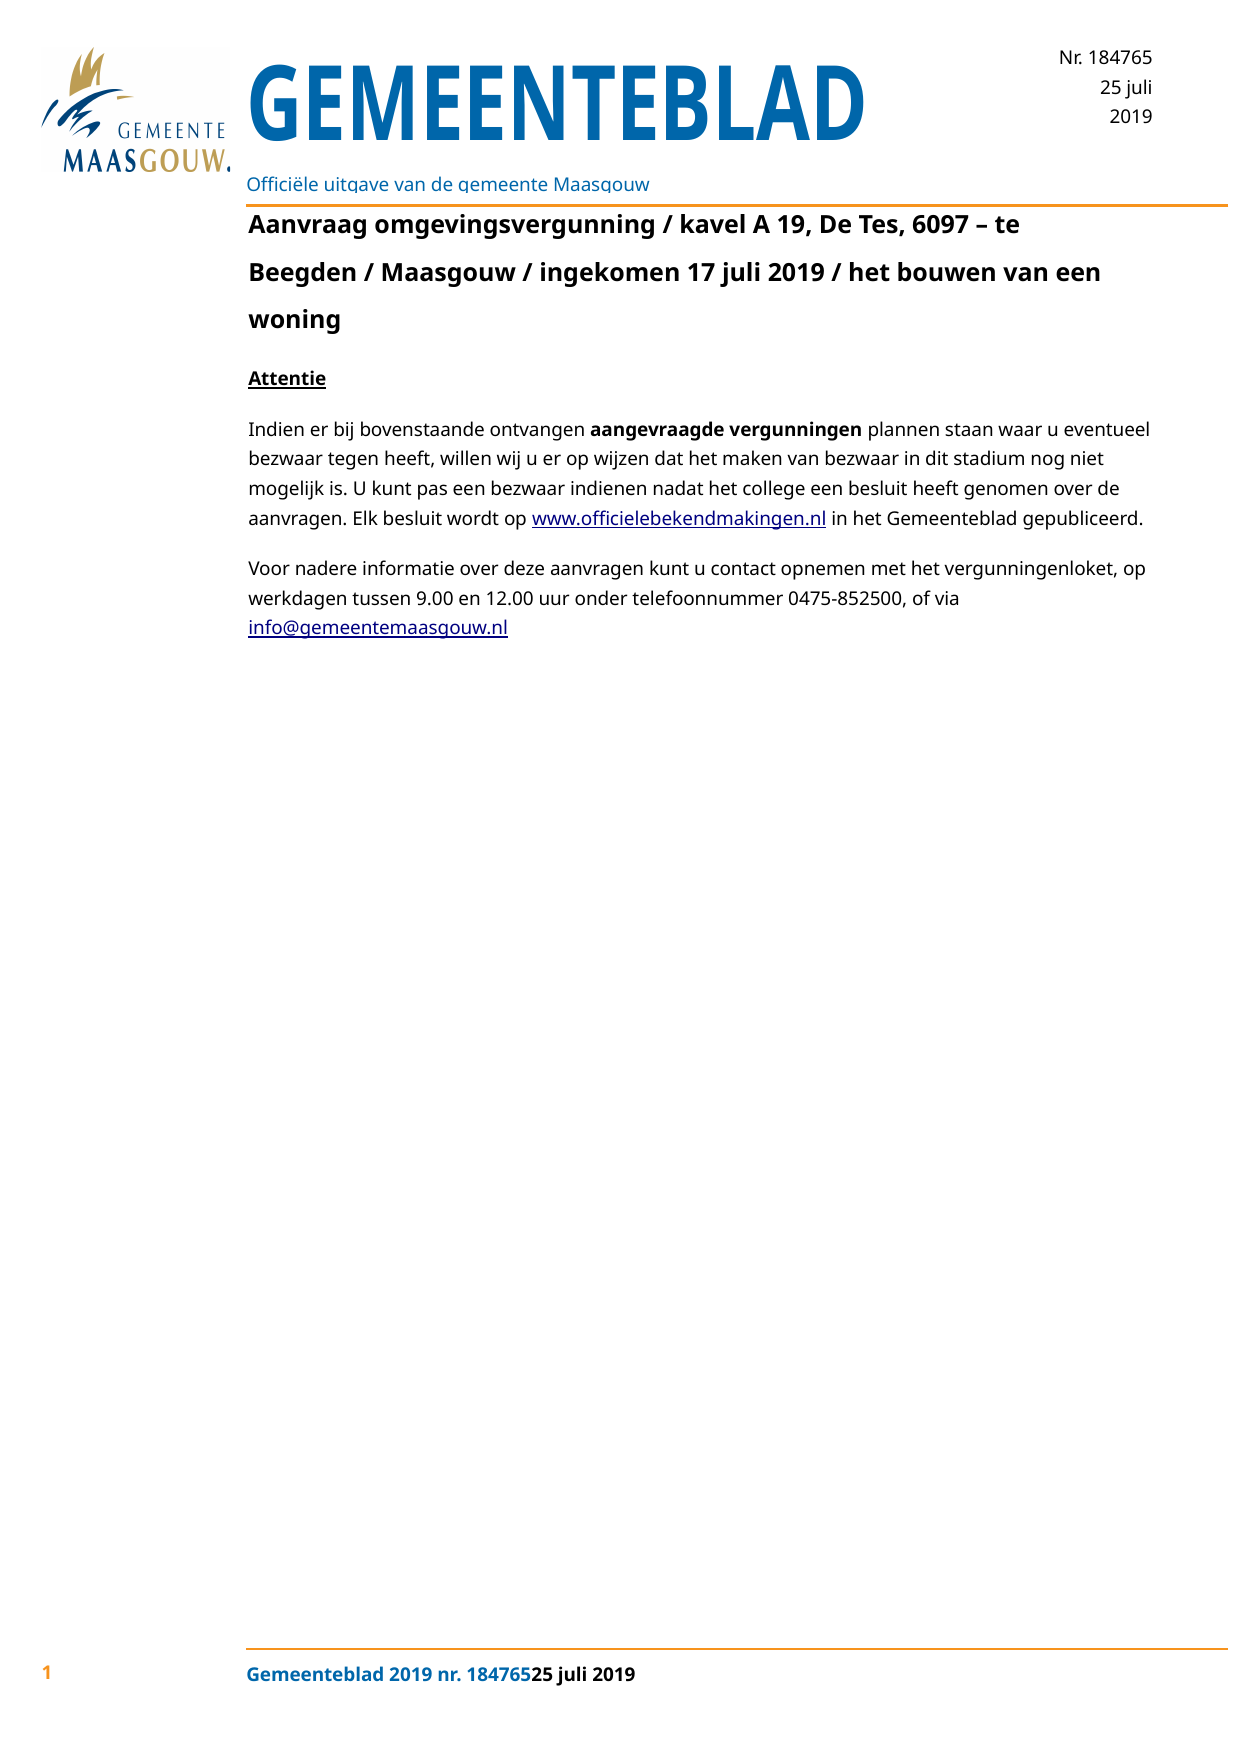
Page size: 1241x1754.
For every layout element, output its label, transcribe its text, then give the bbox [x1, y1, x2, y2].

text Attentie [248, 366, 1152, 391]
text Voor nadere informatie over deze aanvragen kunt u contact opnemen met het vergunningenloket, op werkdagen tussen 9.00 en 12.00 uur onder telefoonnummer 0475-852500, of via info@gemeentemaasgouw.nl [248, 555, 1152, 640]
text Indien er bij bovenstaande ontvangen aangevraagde vergunningen plannen staan waar u eventueel bezwaar tegen heeft, willen wij u er op wijzen dat het maken van bezwaar in dit stadium nog niet mogelijk is. U kunt pas een bezwaar indienen nadat het college een besluit heeft genomen over de aanvragen. Elk besluit wordt op www.officielebekendmakingen.nl in het Gemeenteblad gepubliceerd. [248, 416, 1152, 530]
picture [41, 47, 231, 172]
text Aanvraag omgevingsvergunning / kavel A 19, De Tes, 6097 – te Beegden / Maasgouw / ingekomen 17 juli 2019 / het bouwen van een woning [248, 207, 1152, 336]
